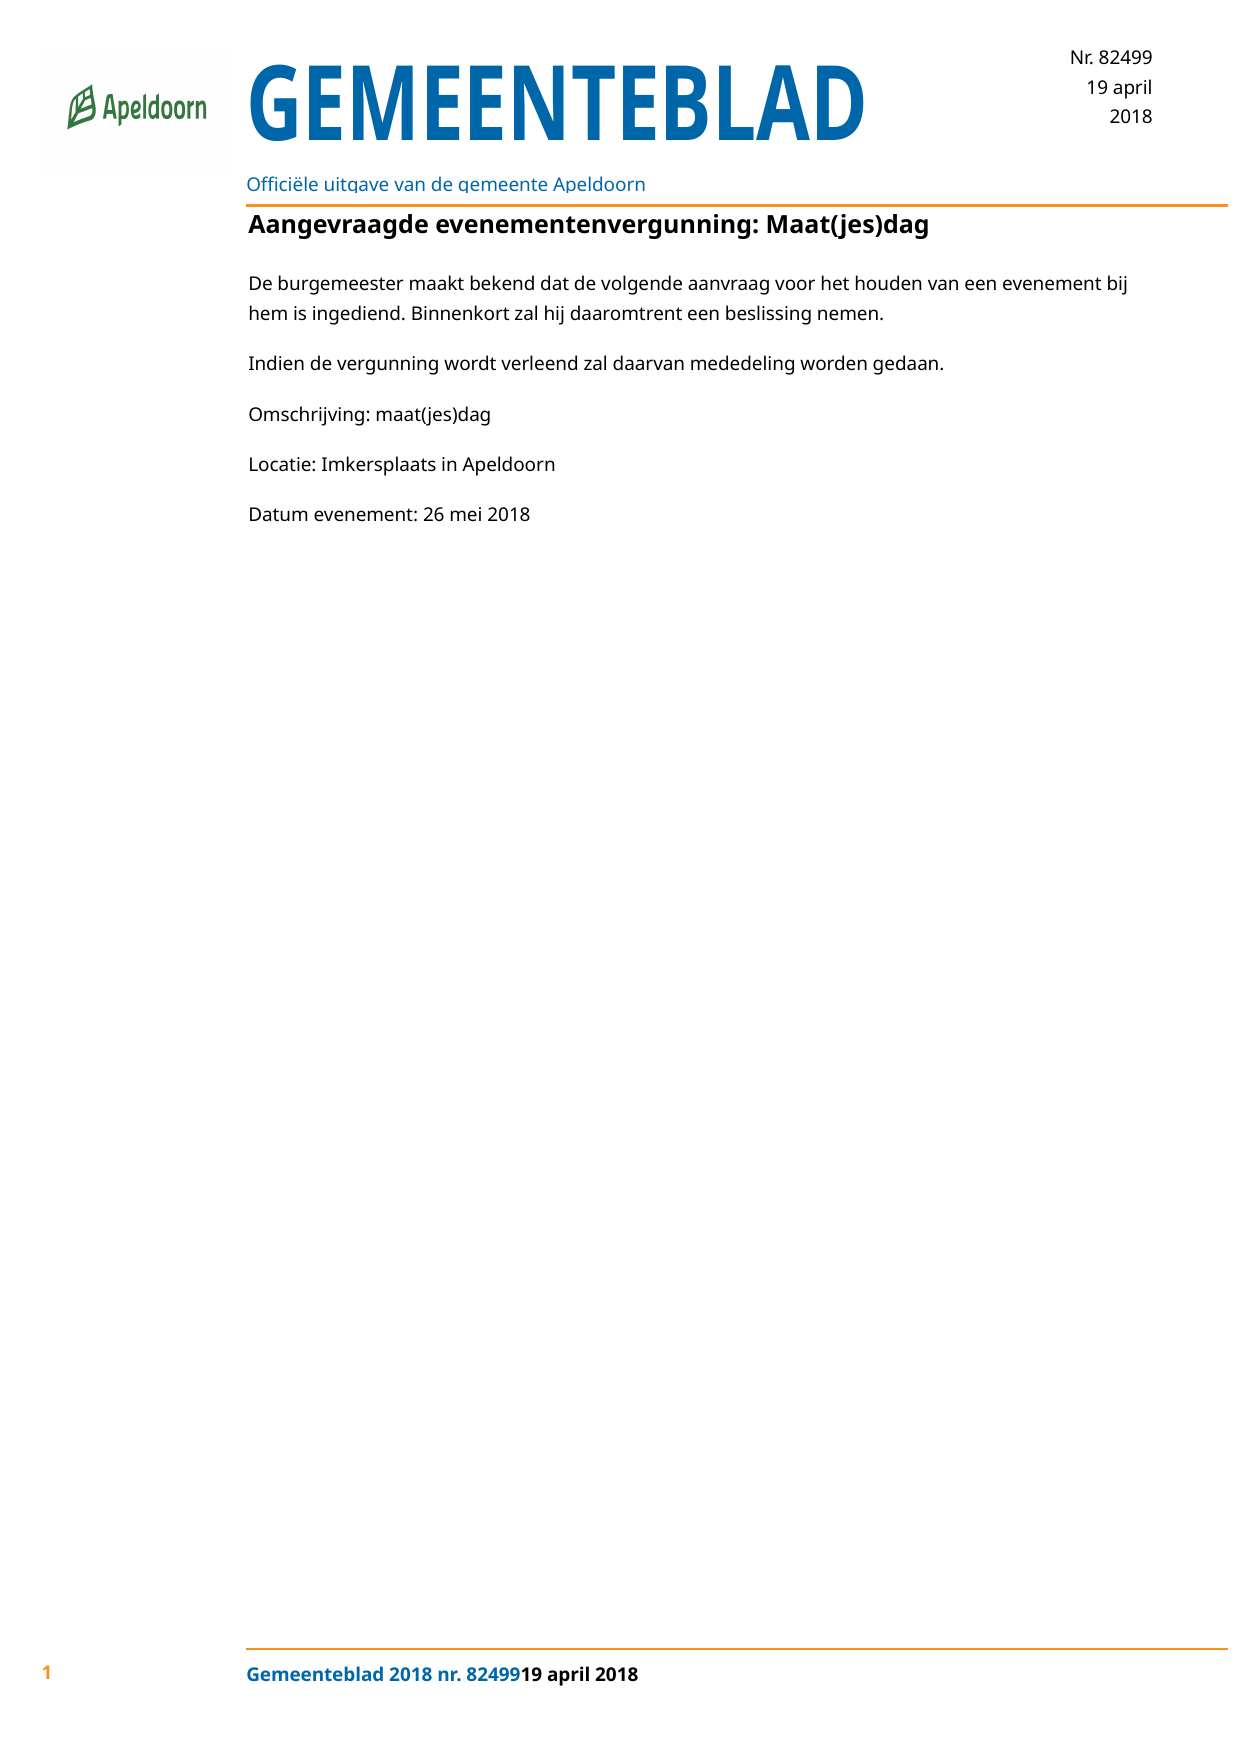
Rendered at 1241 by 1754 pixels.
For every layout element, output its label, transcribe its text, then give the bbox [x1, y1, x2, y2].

picture [41, 47, 231, 172]
text Aangevraagde evenementenvergunning: Maat(jes)dag [248, 207, 1152, 241]
text Omschrijving: maat(jes)dag [248, 401, 1152, 426]
text Indien de vergunning wordt verleend zal daarvan mededeling worden gedaan. [248, 350, 1152, 376]
text Locatie: Imkersplaats in Apeldoorn [248, 451, 1152, 477]
text De burgemeester maakt bekend dat de volgende aanvraag voor het houden van een evenement bij hem is ingediend. Binnenkort zal hij daaromtrent een beslissing nemen. [248, 270, 1152, 326]
text Datum evenement: 26 mei 2018 [248, 502, 1152, 527]
